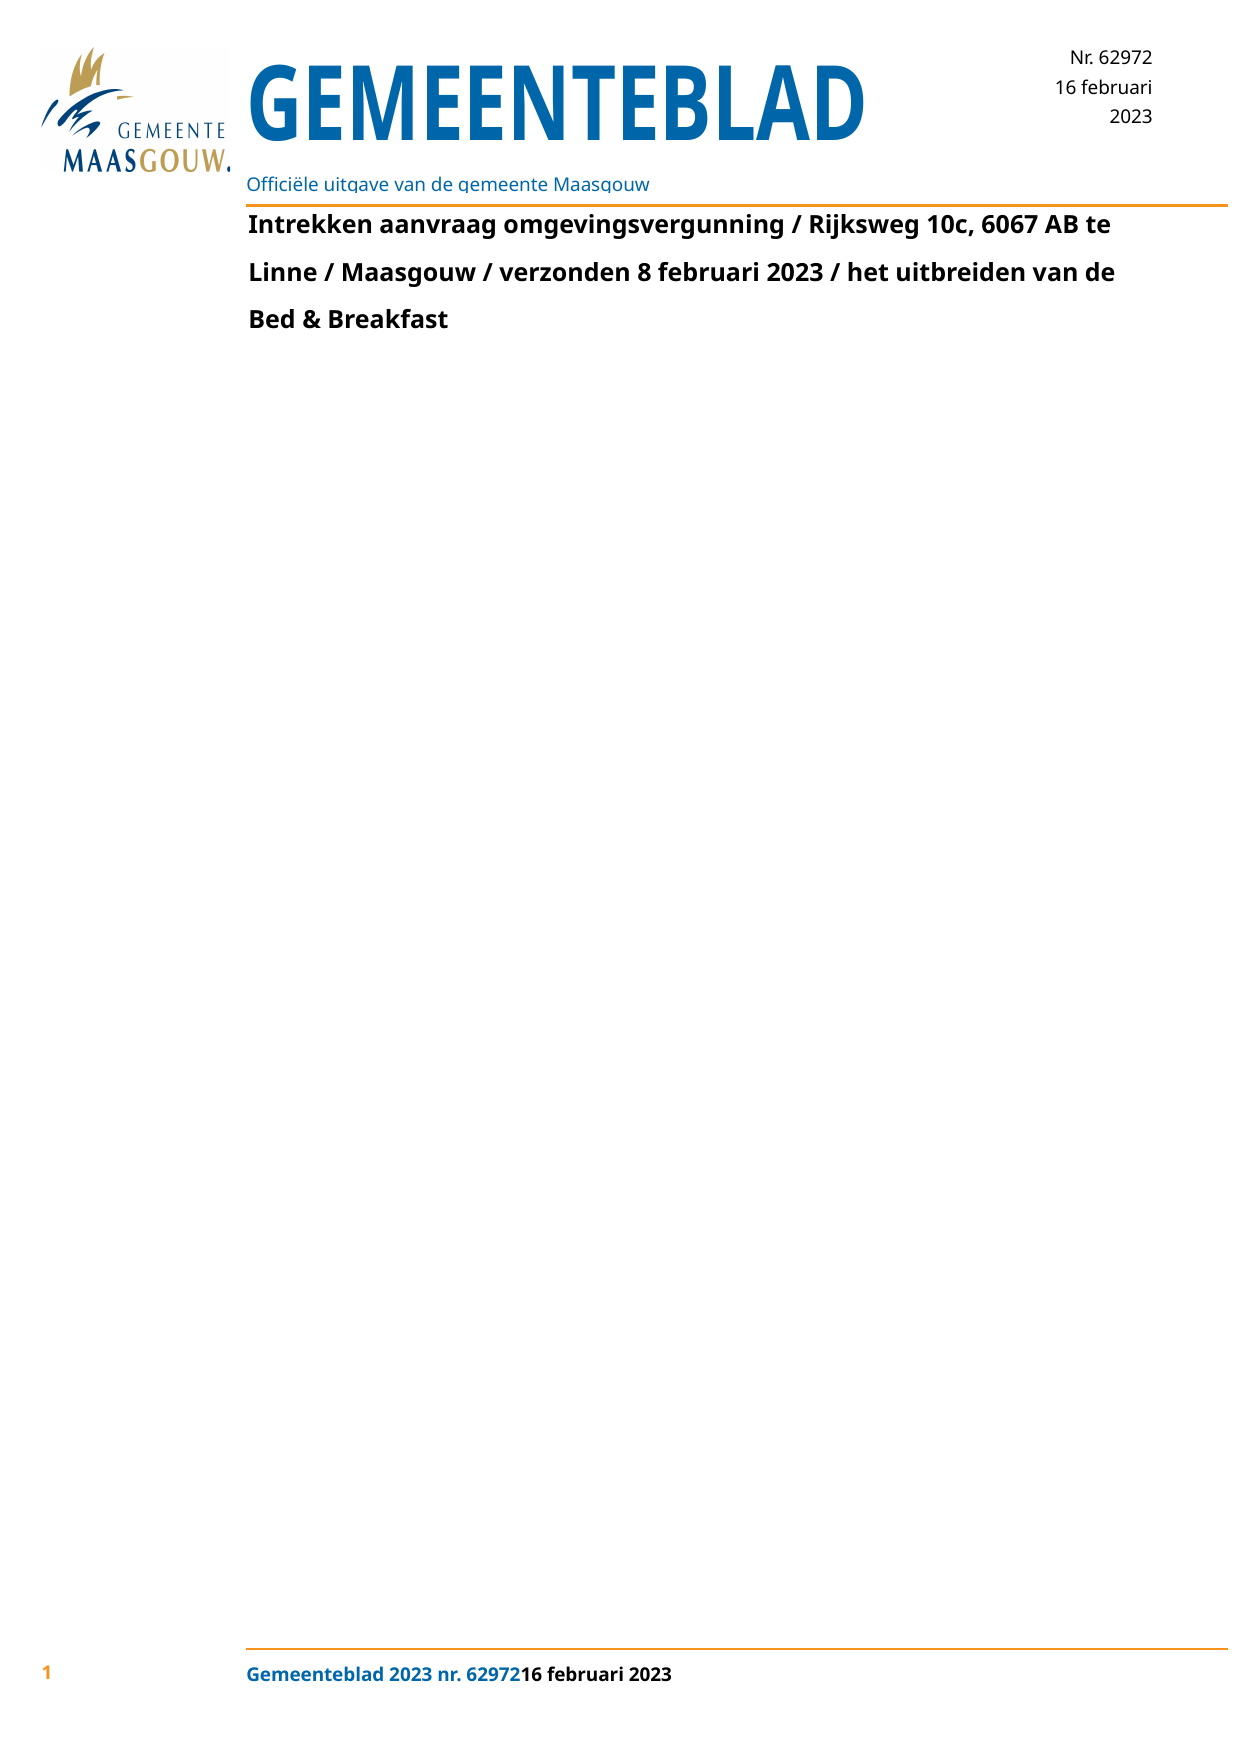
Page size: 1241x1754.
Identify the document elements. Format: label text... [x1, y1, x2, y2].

text Intrekken aanvraag omgevingsvergunning / Rijksweg 10c, 6067 AB te Linne / Maasgouw / verzonden 8 februari 2023 / het uitbreiden van de Bed & Breakfast [248, 207, 1152, 336]
picture [41, 47, 231, 172]
